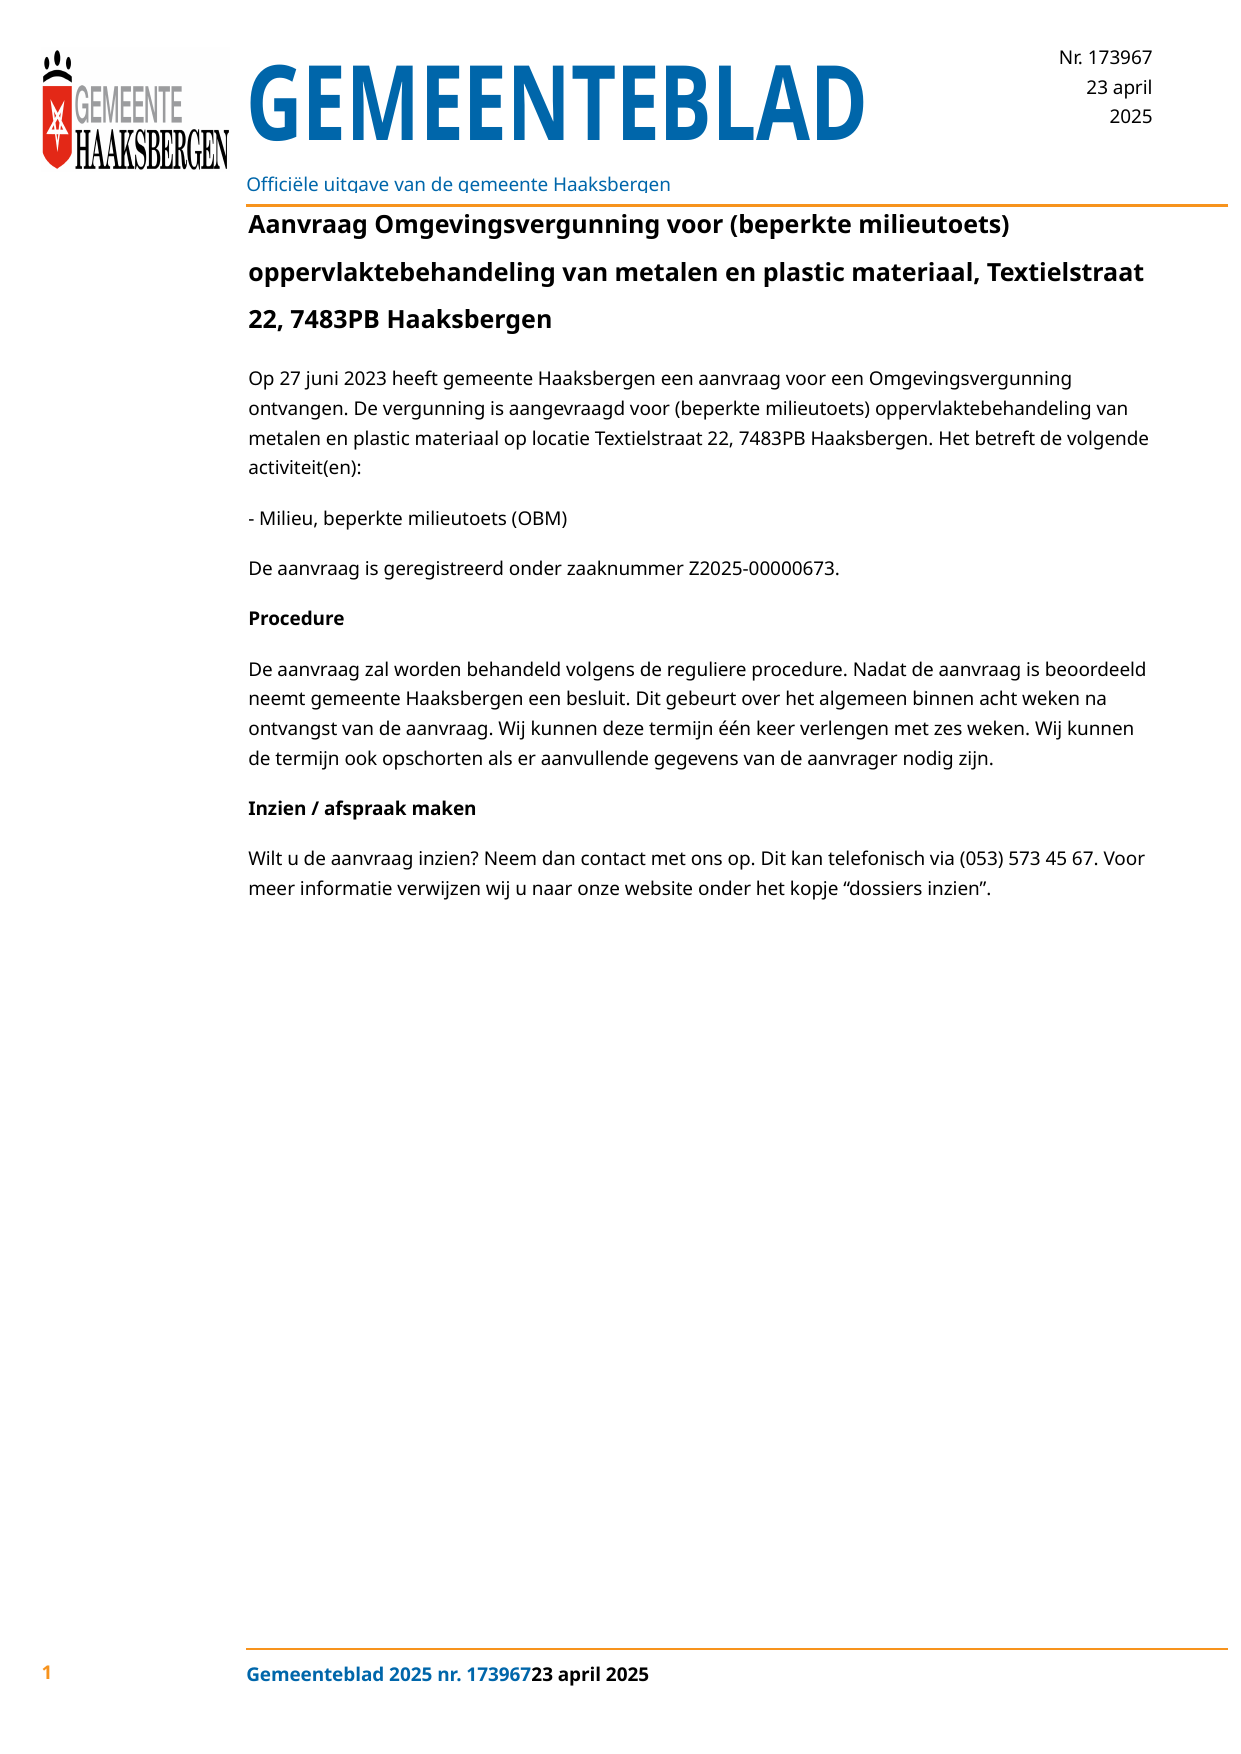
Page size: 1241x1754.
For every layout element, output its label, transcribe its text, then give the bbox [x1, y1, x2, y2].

text Op 27 juni 2023 heeft gemeente Haaksbergen een aanvraag voor een Omgevingsvergunning ontvangen. De vergunning is aangevraagd voor (beperkte milieutoets) oppervlaktebehandeling van metalen en plastic materiaal op locatie Textielstraat 22, 7483PB Haaksbergen. Het betreft de volgende activiteit(en): [248, 366, 1152, 480]
text - Milieu, beperkte milieutoets (OBM) [248, 505, 1152, 530]
text Inzien / afspraak maken [248, 795, 1152, 821]
picture [41, 47, 231, 172]
text Procedure [248, 606, 1152, 631]
text De aanvraag is geregistreerd onder zaaknummer Z2025-00000673. [248, 555, 1152, 581]
text De aanvraag zal worden behandeld volgens de reguliere procedure. Nadat de aanvraag is beoordeeld neemt gemeente Haaksbergen een besluit. Dit gebeurt over het algemeen binnen acht weken na ontvangst van de aanvraag. Wij kunnen deze termijn één keer verlengen met zes weken. Wij kunnen de termijn ook opschorten als er aanvullende gegevens van de aanvrager nodig zijn. [248, 656, 1152, 770]
text Wilt u de aanvraag inzien? Neem dan contact met ons op. Dit kan telefonisch via (053) 573 45 67. Voor meer informatie verwijzen wij u naar onze website onder het kopje “dossiers inzien”. [248, 846, 1152, 901]
text Aanvraag Omgevingsvergunning voor (beperkte milieutoets) oppervlaktebehandeling van metalen en plastic materiaal, Textielstraat 22, 7483PB Haaksbergen [248, 207, 1152, 336]
